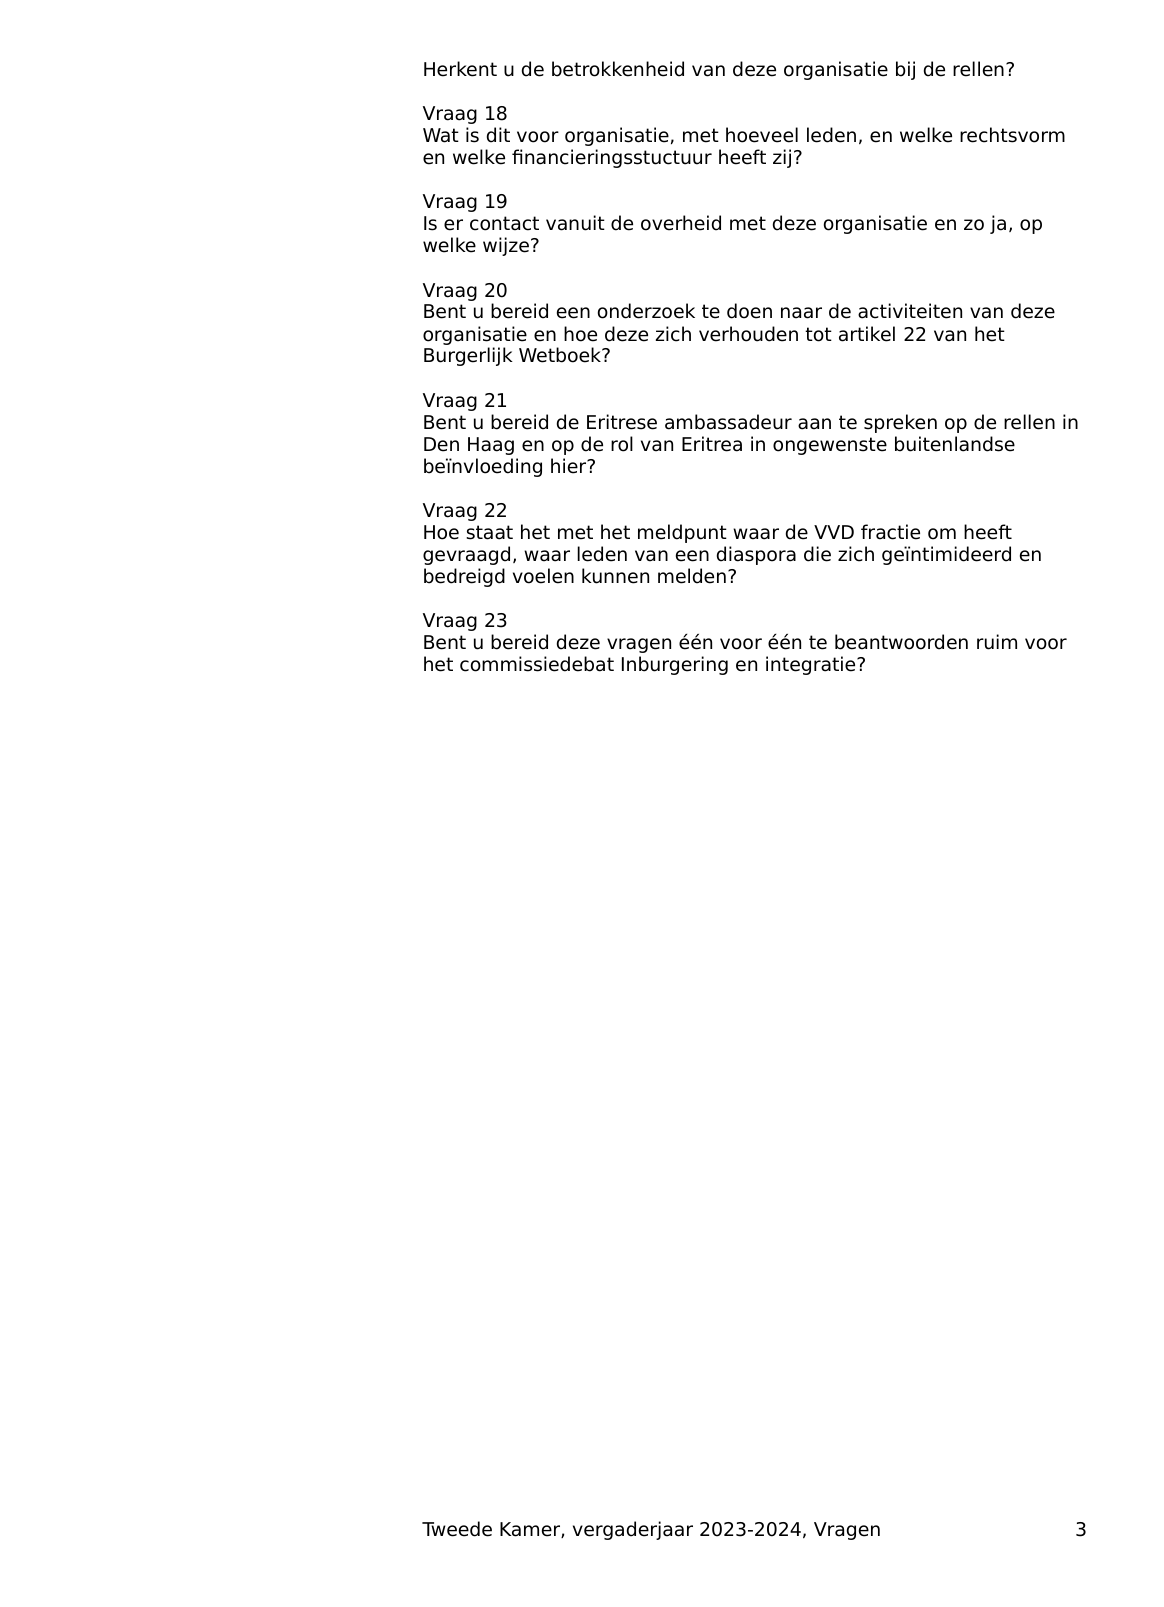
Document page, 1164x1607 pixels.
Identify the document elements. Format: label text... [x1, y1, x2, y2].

text Is er contact vanuit de overheid met deze organisatie en zo ja, op welke wijze? [422, 213, 1087, 257]
text Vraag 21 [422, 389, 1087, 412]
text Bent u bereid de Eritrese ambassadeur aan te spreken op de rellen in Den Haag en op de rol van Eritrea in ongewenste buitenlandse beïnvloeding hier? [422, 412, 1087, 477]
text Bent u bereid een onderzoek te doen naar de activiteiten van deze organisatie en hoe deze zich verhouden tot artikel 22 van het Burgerlijk Wetboek? [422, 301, 1087, 367]
text Herkent u de betrokkenheid van deze organisatie bij de rellen? [422, 59, 1087, 81]
text Vraag 22 [422, 500, 1087, 522]
text Wat is dit voor organisatie, met hoeveel leden, en welke rechtsvorm en welke financieringsstuctuur heeft zij? [422, 125, 1087, 169]
text Bent u bereid deze vragen één voor één te beantwoorden ruim voor het commissiedebat Inburgering en integratie? [422, 632, 1087, 676]
text Vraag 19 [422, 191, 1087, 213]
text Vraag 23 [422, 610, 1087, 632]
text Vraag 18 [422, 103, 1087, 125]
text Hoe staat het met het meldpunt waar de VVD fractie om heeft gevraagd, waar leden van een diaspora die zich geïntimideerd en bedreigd voelen kunnen melden? [422, 522, 1087, 588]
text Vraag 20 [422, 279, 1087, 301]
